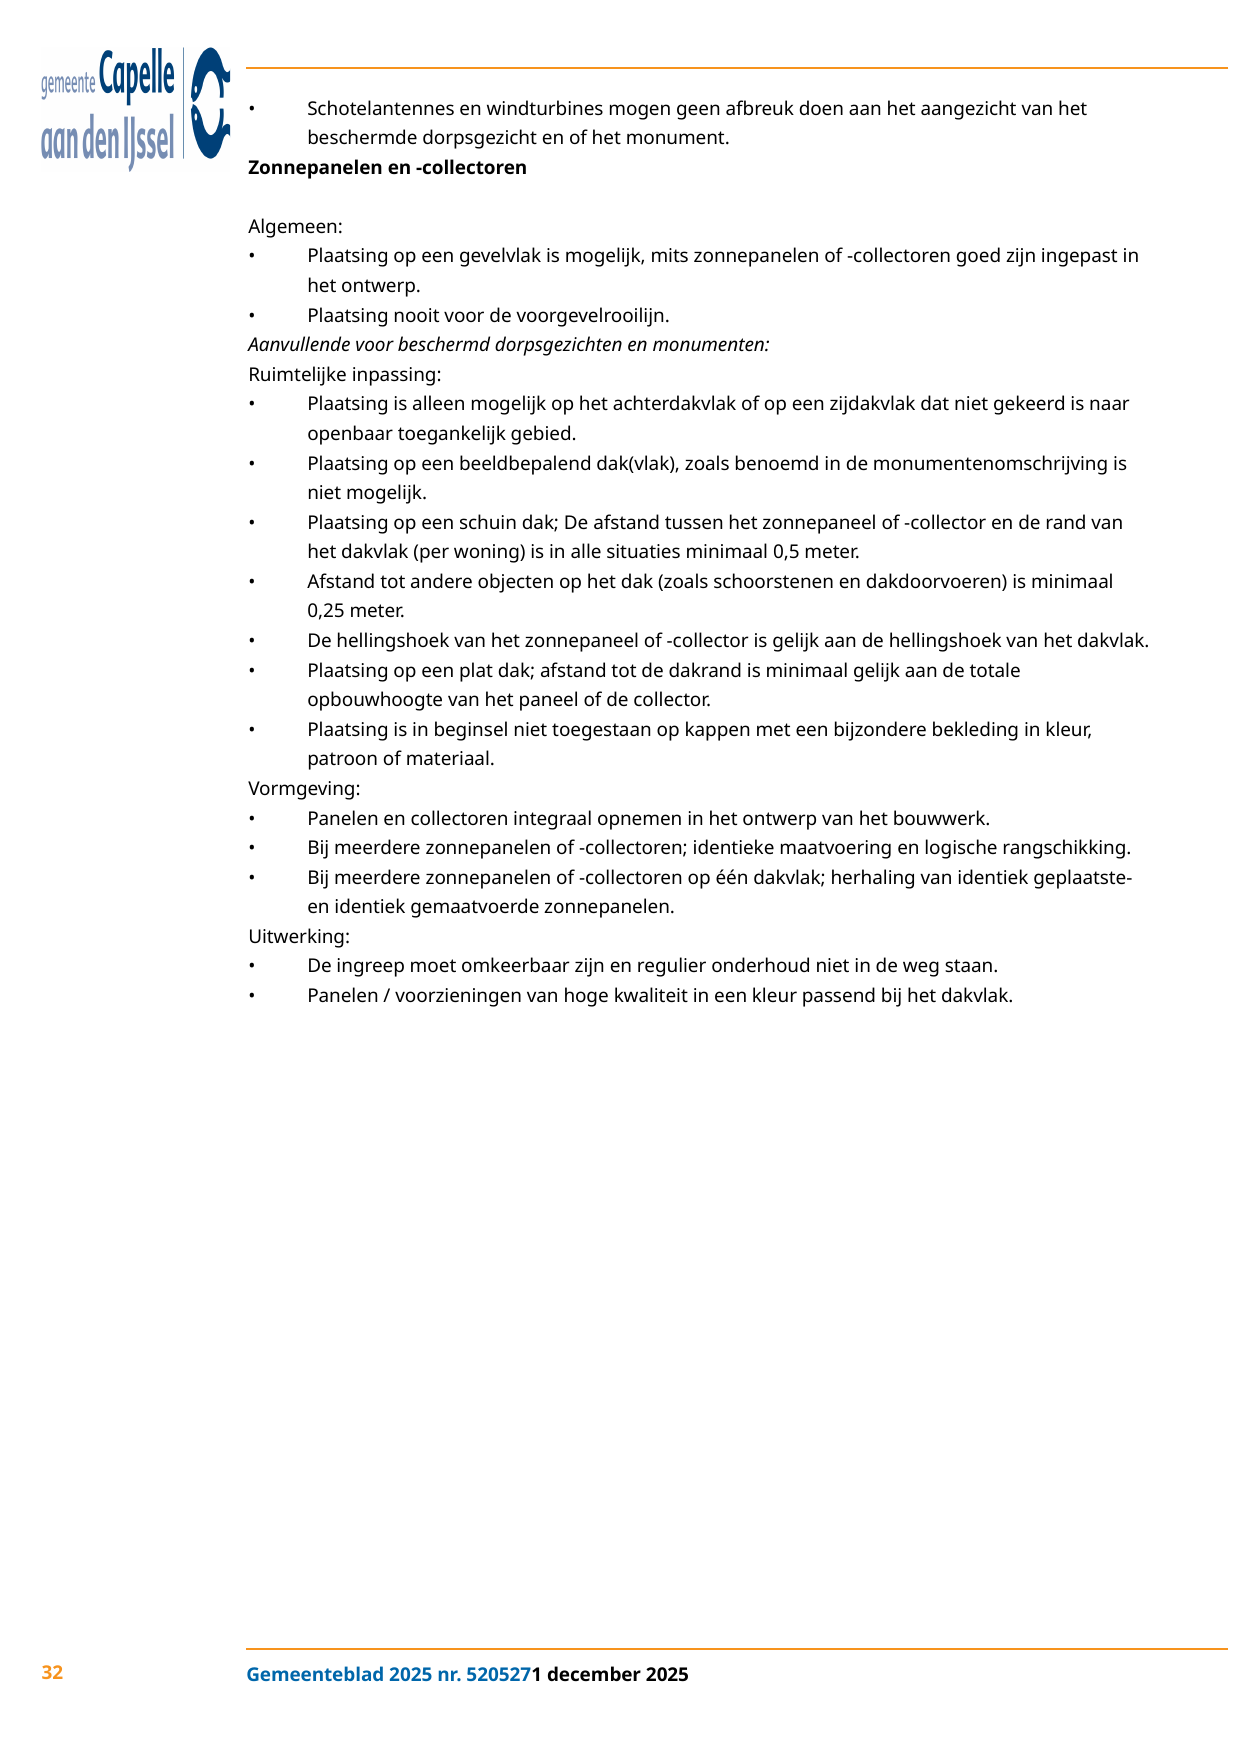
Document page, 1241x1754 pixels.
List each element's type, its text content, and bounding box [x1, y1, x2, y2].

list Plaatsing op een gevelvlak is mogelijk, mits zonnepanelen of -collectoren goed zijn ingepast in het ontwerp. [248, 243, 1152, 298]
list Bij meerdere zonnepanelen of -collectoren; identieke maatvoering en logische rangschikking. [248, 834, 1152, 860]
list De hellingshoek van het zonnepaneel of -collector is gelijk aan de hellingshoek van het dakvlak. [248, 627, 1152, 653]
list Schotelantennes en windturbines mogen geen afbreuk doen aan het aangezicht van het beschermde dorpsgezicht en of het monument. [248, 95, 1152, 150]
text Uitwerking: [248, 923, 1152, 949]
text Ruimtelijke inpassing: [248, 361, 1152, 387]
text Algemeen: [248, 213, 1152, 239]
list Bij meerdere zonnepanelen of -collectoren op één dakvlak; herhaling van identiek geplaatste- en identiek gemaatvoerde zonnepanelen. [248, 864, 1152, 919]
list Plaatsing op een schuin dak; De afstand tussen het zonnepaneel of -collector en de rand van het dakvlak (per woning) is in alle situaties minimaal 0,5 meter. [248, 509, 1152, 564]
list Afstand tot andere objecten op het dak (zoals schoorstenen en dakdoorvoeren) is minimaal 0,25 meter. [248, 568, 1152, 623]
list De ingreep moet omkeerbaar zijn en regulier onderhoud niet in de weg staan. [248, 953, 1152, 978]
list Plaatsing op een plat dak; afstand tot de dakrand is minimaal gelijk aan de totale opbouwhoogte van het paneel of de collector. [248, 657, 1152, 712]
text Vormgeving: [248, 775, 1152, 801]
text Aanvullende voor beschermd dorpsgezichten en monumenten: [248, 331, 1152, 357]
list Plaatsing is alleen mogelijk op het achterdakvlak of op een zijdakvlak dat niet gekeerd is naar openbaar toegankelijk gebied. [248, 391, 1152, 446]
list Plaatsing nooit voor de voorgevelrooilijn. [248, 302, 1152, 328]
picture [41, 47, 231, 172]
list Panelen / voorzieningen van hoge kwaliteit in een kleur passend bij het dakvlak. [248, 982, 1152, 1008]
list Plaatsing is in beginsel niet toegestaan op kappen met een bijzondere bekleding in kleur, patroon of materiaal. [248, 716, 1152, 771]
list Plaatsing op een beeldbepalend dak(vlak), zoals benoemd in de monumentenomschrijving is niet mogelijk. [248, 450, 1152, 505]
list Panelen en collectoren integraal opnemen in het ontwerp van het bouwwerk. [248, 805, 1152, 831]
text Zonnepanelen en -collectoren [248, 154, 1152, 180]
